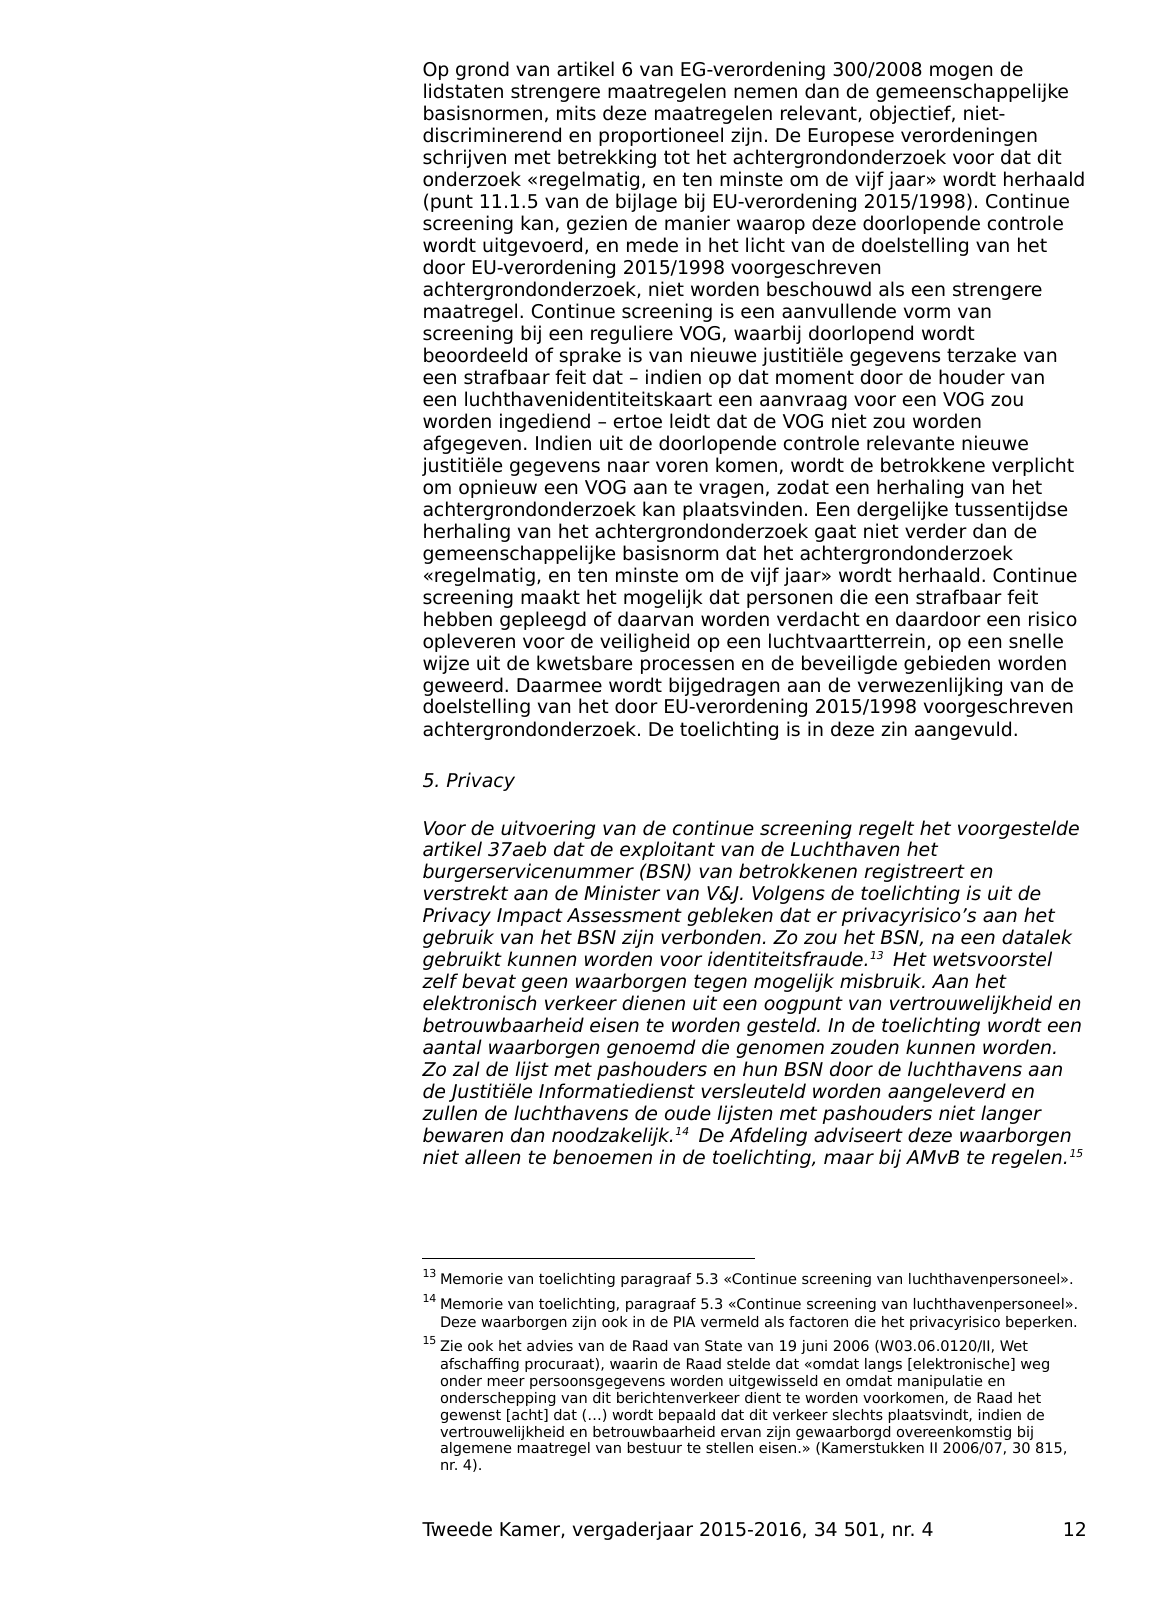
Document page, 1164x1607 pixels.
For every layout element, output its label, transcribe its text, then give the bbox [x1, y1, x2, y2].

text Memorie van toelichting paragraaf 5.3 «Continue screening van luchthavenpersoneel». [422, 1267, 1087, 1289]
subtitle 5. Privacy [422, 770, 1087, 792]
text Zie ook het advies van de Raad van State van 19 juni 2006 (W03.06.0120/II, Wet afschaffing procuraat), waarin de Raad stelde dat «omdat langs [elektronische] weg onder meer persoonsgegevens worden uitgewisseld en omdat manipulatie en onderschepping van dit berichtenverkeer dient te worden voorkomen, de Raad het gewenst [acht] dat (…) wordt bepaald dat dit verkeer slechts plaatsvindt, indien de vertrouwelijkheid en betrouwbaarheid ervan zijn gewaarborgd overeenkomstig bij algemene maatregel van bestuur te stellen eisen.» (Kamerstukken II 2006/07, 30 815, nr. 4). [422, 1334, 1087, 1474]
text Op grond van artikel 6 van EG-verordening 300/2008 mogen de lidstaten strengere maatregelen nemen dan de gemeenschappelijke basisnormen, mits deze maatregelen relevant, objectief, niet-discriminerend en proportioneel zijn. De Europese verordeningen schrijven met betrekking tot het achtergrondonderzoek voor dat dit onderzoek «regelmatig, en ten minste om de vijf jaar» wordt herhaald (punt 11.1.5 van de bijlage bij EU-verordening 2015/1998). Continue screening kan, gezien de manier waarop deze doorlopende controle wordt uitgevoerd, en mede in het licht van de doelstelling van het door EU-verordening 2015/1998 voorgeschreven achtergrondonderzoek, niet worden beschouwd als een strengere maatregel. Continue screening is een aanvullende vorm van screening bij een reguliere VOG, waarbij doorlopend wordt beoordeeld of sprake is van nieuwe justitiële gegevens terzake van een strafbaar feit dat – indien op dat moment door de houder van een luchthavenidentiteitskaart een aanvraag voor een VOG zou worden ingediend – ertoe leidt dat de VOG niet zou worden afgegeven. Indien uit de doorlopende controle relevante nieuwe justitiële gegevens naar voren komen, wordt de betrokkene verplicht om opnieuw een VOG aan te vragen, zodat een herhaling van het achtergrondonderzoek kan plaatsvinden. Een dergelijke tussentijdse herhaling van het achtergrondonderzoek gaat niet verder dan de gemeenschappelijke basisnorm dat het achtergrondonderzoek «regelmatig, en ten minste om de vijf jaar» wordt herhaald. Continue screening maakt het mogelijk dat personen die een strafbaar feit hebben gepleegd of daarvan worden verdacht en daardoor een risico opleveren voor de veiligheid op een luchtvaartterrein, op een snelle wijze uit de kwetsbare processen en de beveiligde gebieden worden geweerd. Daarmee wordt bijgedragen aan de verwezenlijking van de doelstelling van het door EU-verordening 2015/1998 voorgeschreven achtergrondonderzoek. De toelichting is in deze zin aangevuld. [422, 59, 1087, 740]
text Memorie van toelichting, paragraaf 5.3 «Continue screening van luchthavenpersoneel». Deze waarborgen zijn ook in de PIA vermeld als factoren die het privacyrisico beperken. [422, 1292, 1087, 1331]
text Voor de uitvoering van de continue screening regelt het voorgestelde artikel 37aeb dat de exploitant van de Luchthaven het burgerservicenummer (BSN) van betrokkenen registreert en verstrekt aan de Minister van V&J. Volgens de toelichting is uit de Privacy Impact Assessment gebleken dat er privacyrisico’s aan het gebruik van het BSN zijn verbonden. Zo zou het BSN, na een datalek gebruikt kunnen worden voor identiteitsfraude. Het wetsvoorstel zelf bevat geen waarborgen tegen mogelijk misbruik. Aan het elektronisch verkeer dienen uit een oogpunt van vertrouwelijkheid en betrouwbaarheid eisen te worden gesteld. In de toelichting wordt een aantal waarborgen genoemd die genomen zouden kunnen worden. Zo zal de lijst met pashouders en hun BSN door de luchthavens aan de Justitiële Informatiedienst versleuteld worden aangeleverd en zullen de luchthavens de oude lijsten met pashouders niet langer bewaren dan noodzakelijk. De Afdeling adviseert deze waarborgen niet alleen te benoemen in de toelichting, maar bij AMvB te regelen. [422, 817, 1087, 1169]
